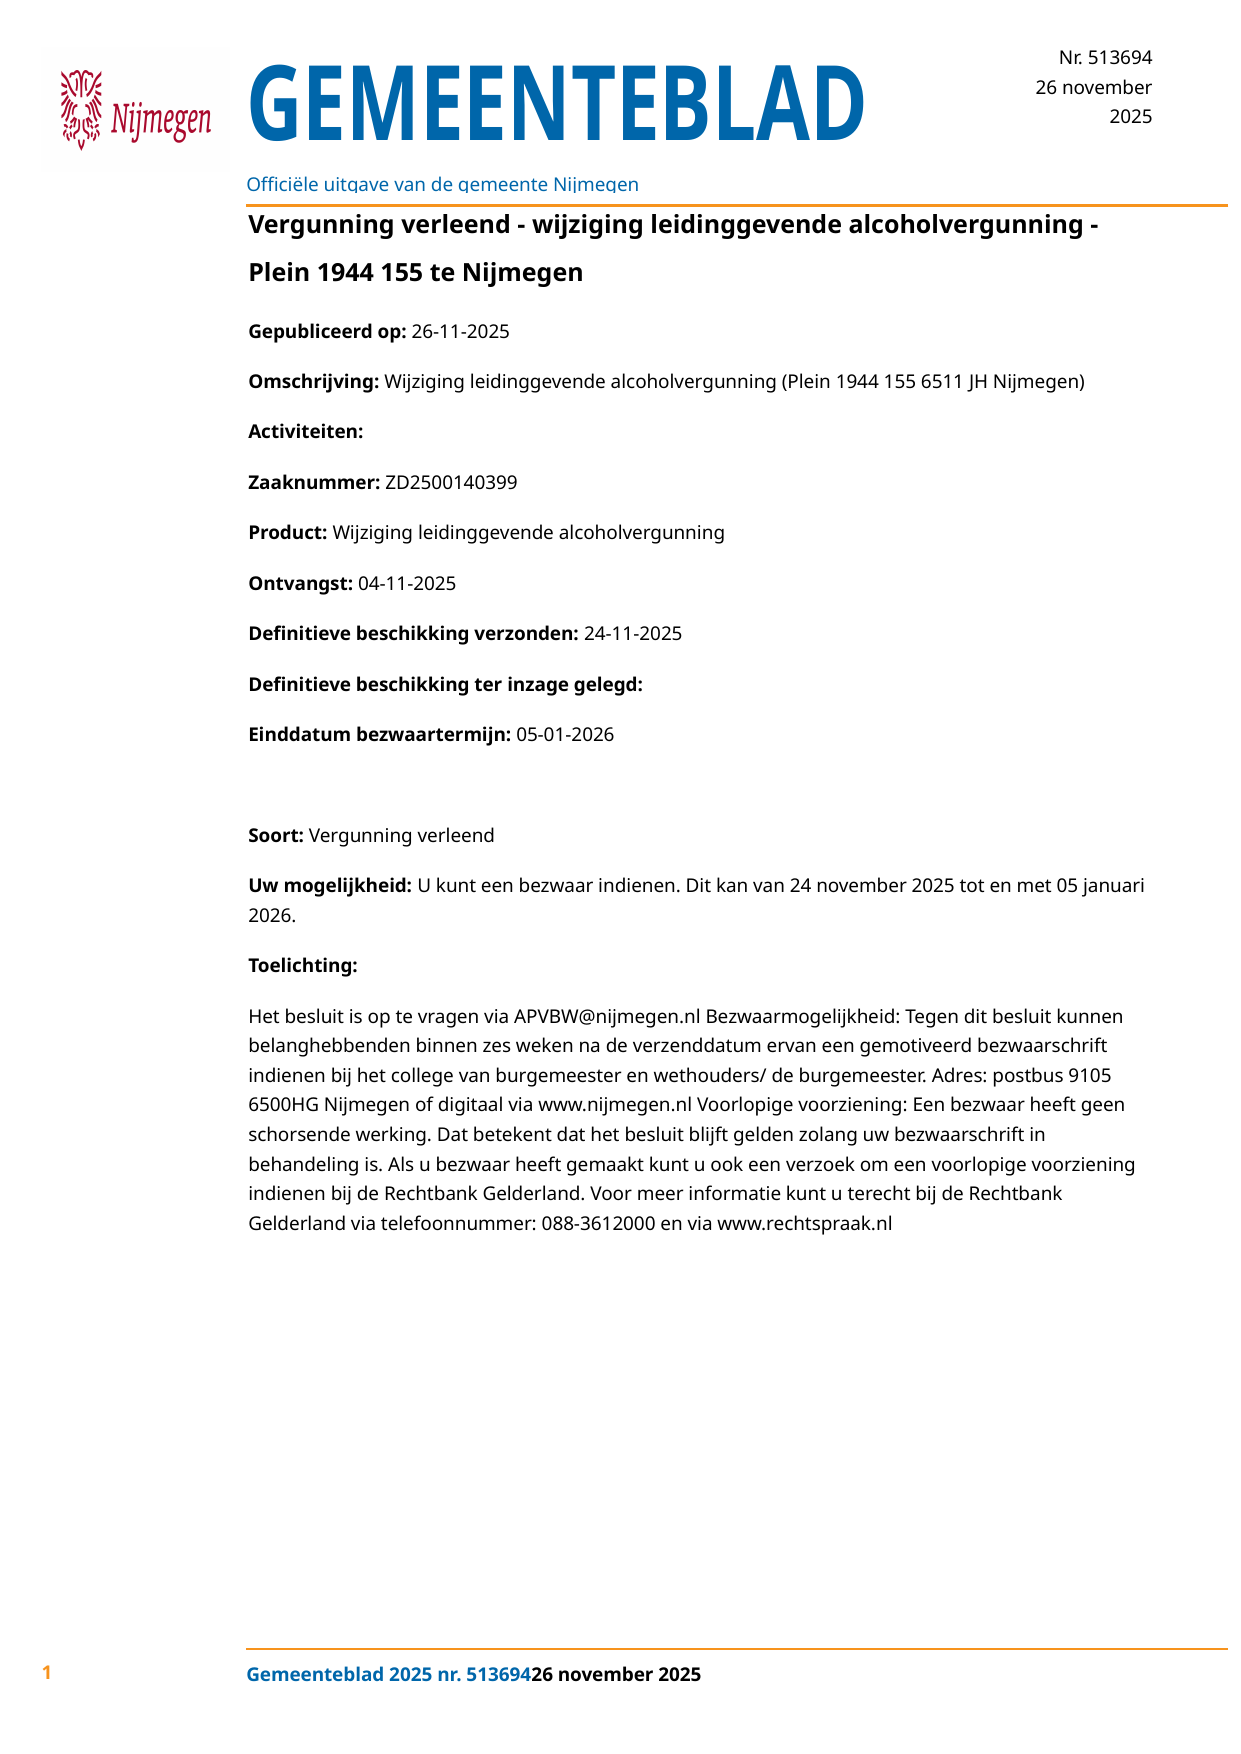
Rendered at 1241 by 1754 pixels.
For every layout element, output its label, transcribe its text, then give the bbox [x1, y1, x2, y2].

text Definitieve beschikking ter inzage gelegd: [248, 671, 1152, 697]
text Ontvangst: 04-11-2025 [248, 570, 1152, 596]
text Omschrijving: Wijziging leidinggevende alcoholvergunning (Plein 1944 155 6511 JH Nijmegen) [248, 368, 1152, 394]
text Soort: Vergunning verleend [248, 822, 1152, 848]
text Toelichting: [248, 952, 1152, 978]
text Activiteiten: [248, 419, 1152, 444]
text Product: Wijziging leidinggevende alcoholvergunning [248, 519, 1152, 545]
text Uw mogelijkheid: U kunt een bezwaar indienen. Dit kan van 24 november 2025 tot en met 05 januari 2026. [248, 872, 1152, 928]
text Gepubliceerd op: 26-11-2025 [248, 318, 1152, 344]
picture [41, 47, 231, 172]
text Definitieve beschikking verzonden: 24-11-2025 [248, 620, 1152, 646]
text Zaaknummer: ZD2500140399 [248, 469, 1152, 495]
text Vergunning verleend - wijziging leidinggevende alcoholvergunning - Plein 1944 155 te Nijmegen [248, 207, 1152, 288]
text Einddatum bezwaartermijn: 05-01-2026 [248, 721, 1152, 747]
text Het besluit is op te vragen via APVBW@nijmegen.nl Bezwaarmogelijkheid: Tegen dit besluit kunnen belanghebbenden binnen zes weken na de verzenddatum ervan een gemotiveerd bezwaarschrift indienen bij het college van burgemeester en wethouders/ de burgemeester. Adres: postbus 9105 6500HG Nijmegen of digitaal via www.nijmegen.nl Voorlopige voorziening: Een bezwaar heeft geen schorsende werking. Dat betekent dat het besluit blijft gelden zolang uw bezwaarschrift in behandeling is. Als u bezwaar heeft gemaakt kunt u ook een verzoek om een voorlopige voorziening indienen bij de Rechtbank Gelderland. Voor meer informatie kunt u terecht bij de Rechtbank Gelderland via telefoonnummer: 088-3612000 en via www.rechtspraak.nl [248, 1003, 1152, 1236]
